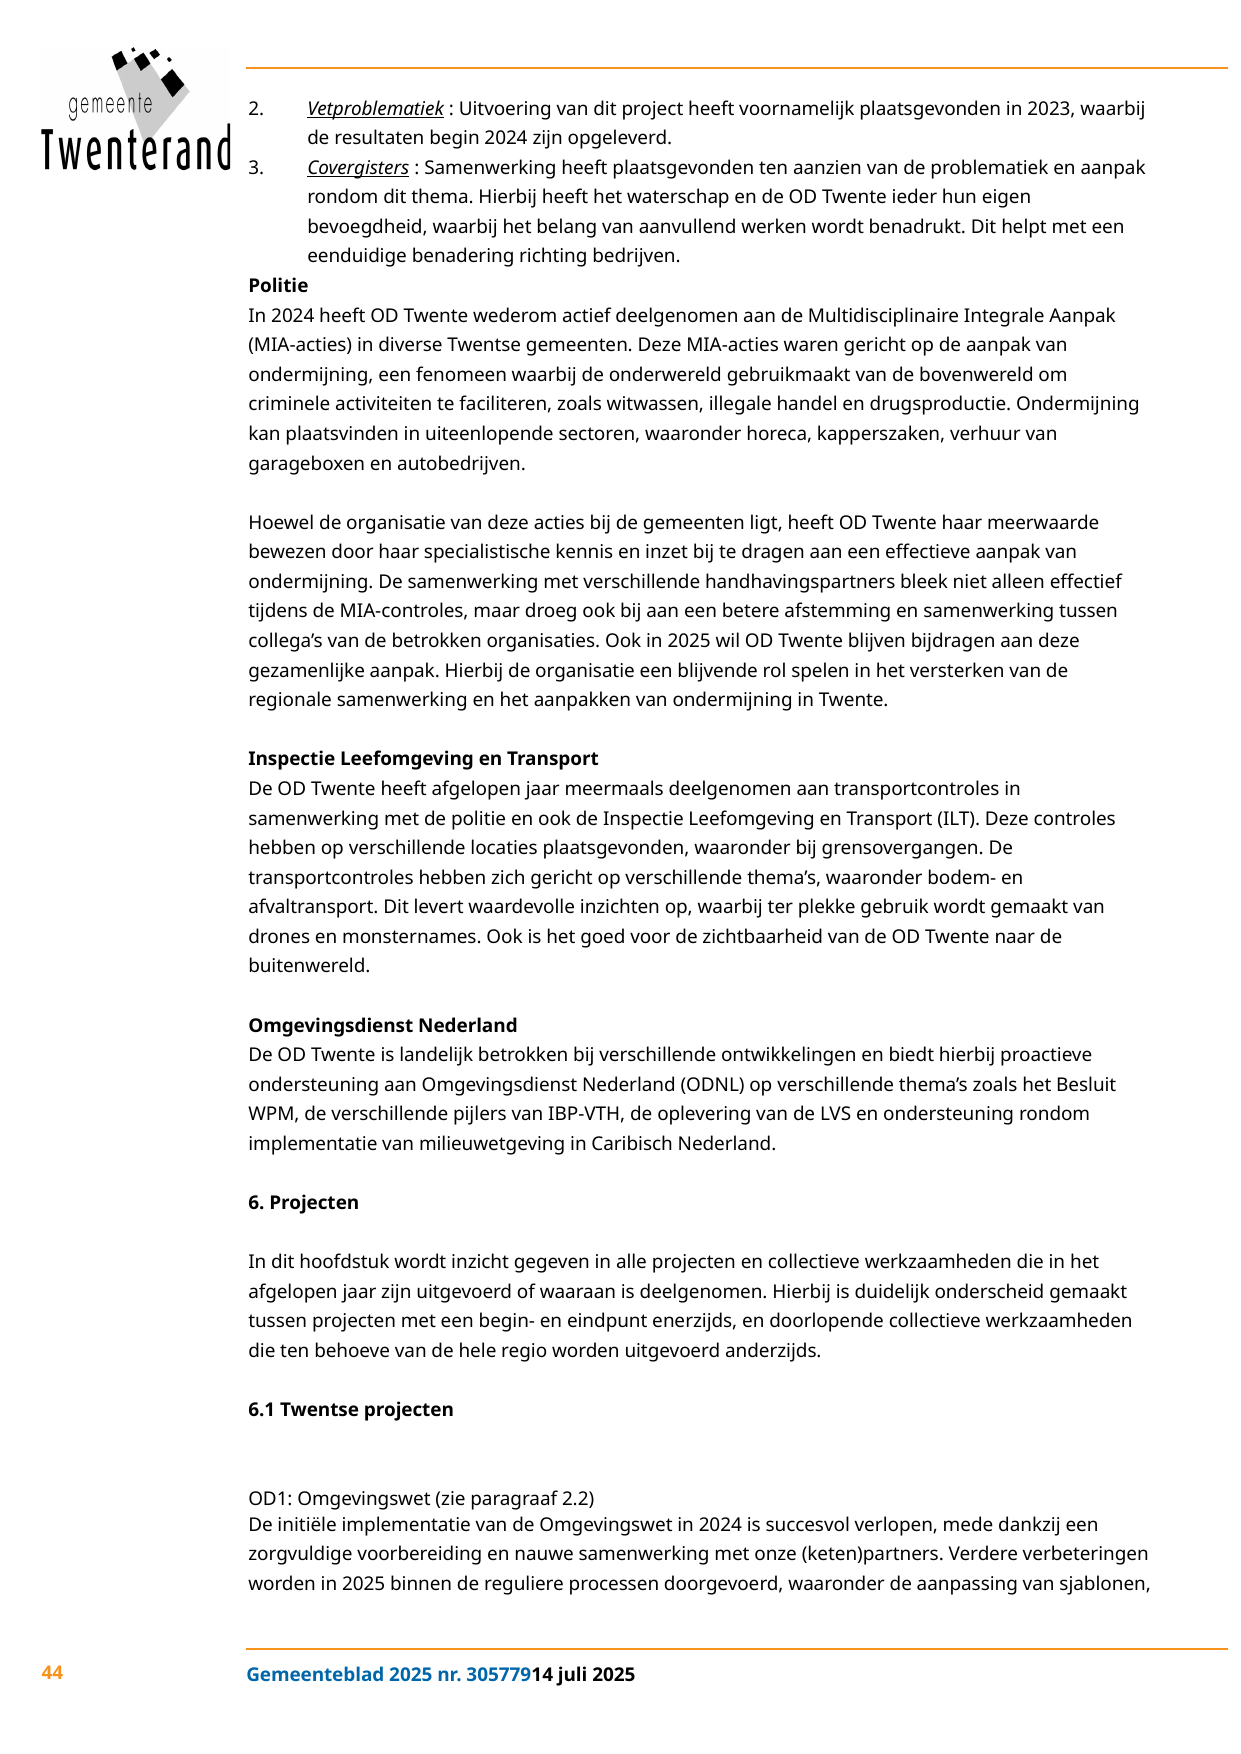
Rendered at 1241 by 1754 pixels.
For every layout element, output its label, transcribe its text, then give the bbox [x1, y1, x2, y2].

text In dit hoofdstuk wordt inzicht gegeven in alle projecten en collectieve werkzaamheden die in het afgelopen jaar zijn uitgevoerd of waaraan is deelgenomen. Hierbij is duidelijk onderscheid gemaakt tussen projecten met een begin- en eindpunt enerzijds, en doorlopende collectieve werkzaamheden die ten behoeve van de hele regio worden uitgevoerd anderzijds. [248, 1248, 1152, 1363]
list Vetproblematiek : Uitvoering van dit project heeft voornamelijk plaatsgevonden in 2023, waarbij de resultaten begin 2024 zijn opgeleverd. [248, 95, 1152, 150]
text Politie [248, 272, 1152, 298]
text De OD Twente heeft afgelopen jaar meermaals deelgenomen aan transportcontroles in samenwerking met de politie en ook de Inspectie Leefomgeving en Transport (ILT). Deze controles hebben op verschillende locaties plaatsgevonden, waaronder bij grensovergangen. De transportcontroles hebben zich gericht op verschillende thema’s, waaronder bodem- en afvaltransport. Dit levert waardevolle inzichten op, waarbij ter plekke gebruik wordt gemaakt van drones en monsternames. Ook is het goed voor de zichtbaarheid van de OD Twente naar de buitenwereld. [248, 775, 1152, 978]
text Inspectie Leefomgeving en Transport [248, 746, 1152, 771]
table_cell De initiële implementatie van de Omgevingswet in 2024 is succesvol verlopen, mede dankzij een zorgvuldige voorbereiding en nauwe samenwerking met onze (keten)partners. Verdere verbeteringen worden in 2025 binnen de reguliere processen doorgevoerd, waaronder de aanpassing van sjablonen, [248, 1511, 1152, 1596]
text 6.1 Twentse projecten [248, 1396, 1152, 1422]
text In 2024 heeft OD Twente wederom actief deelgenomen aan de Multidisciplinaire Integrale Aanpak (MIA-acties) in diverse Twentse gemeenten. Deze MIA-acties waren gericht op de aanpak van ondermijning, een fenomeen waarbij de onderwereld gebruikmaakt van de bovenwereld om criminele activiteiten te faciliteren, zoals witwassen, illegale handel en drugsproductie. Ondermijning kan plaatsvinden in uiteenlopende sectoren, waaronder horeca, kapperszaken, verhuur van garageboxen en autobedrijven. [248, 302, 1152, 476]
list Covergisters : Samenwerking heeft plaatsgevonden ten aanzien van de problematiek en aanpak rondom dit thema. Hierbij heeft het waterschap en de OD Twente ieder hun eigen bevoegdheid, waarbij het belang van aanvullend werken wordt benadrukt. Dit helpt met een eenduidige benadering richting bedrijven. [248, 154, 1152, 268]
text Omgevingsdienst Nederland [248, 1012, 1152, 1038]
picture [41, 47, 231, 172]
table_header OD1: Omgevingswet (zie paragraaf 2.2) [248, 1485, 1152, 1511]
text 6. Projecten [248, 1189, 1152, 1215]
text Hoewel de organisatie van deze acties bij de gemeenten ligt, heeft OD Twente haar meerwaarde bewezen door haar specialistische kennis en inzet bij te dragen aan een effectieve aanpak van ondermijning. De samenwerking met verschillende handhavingspartners bleek niet alleen effectief tijdens de MIA-controles, maar droeg ook bij aan een betere afstemming en samenwerking tussen collega’s van de betrokken organisaties. Ook in 2025 wil OD Twente blijven bijdragen aan deze gezamenlijke aanpak. Hierbij de organisatie een blijvende rol spelen in het versterken van de regionale samenwerking en het aanpakken van ondermijning in Twente. [248, 509, 1152, 712]
text De OD Twente is landelijk betrokken bij verschillende ontwikkelingen en biedt hierbij proactieve ondersteuning aan Omgevingsdienst Nederland (ODNL) op verschillende thema’s zoals het Besluit WPM, de verschillende pijlers van IBP-VTH, de oplevering van de LVS en ondersteuning rondom implementatie van milieuwetgeving in Caribisch Nederland. [248, 1041, 1152, 1156]
